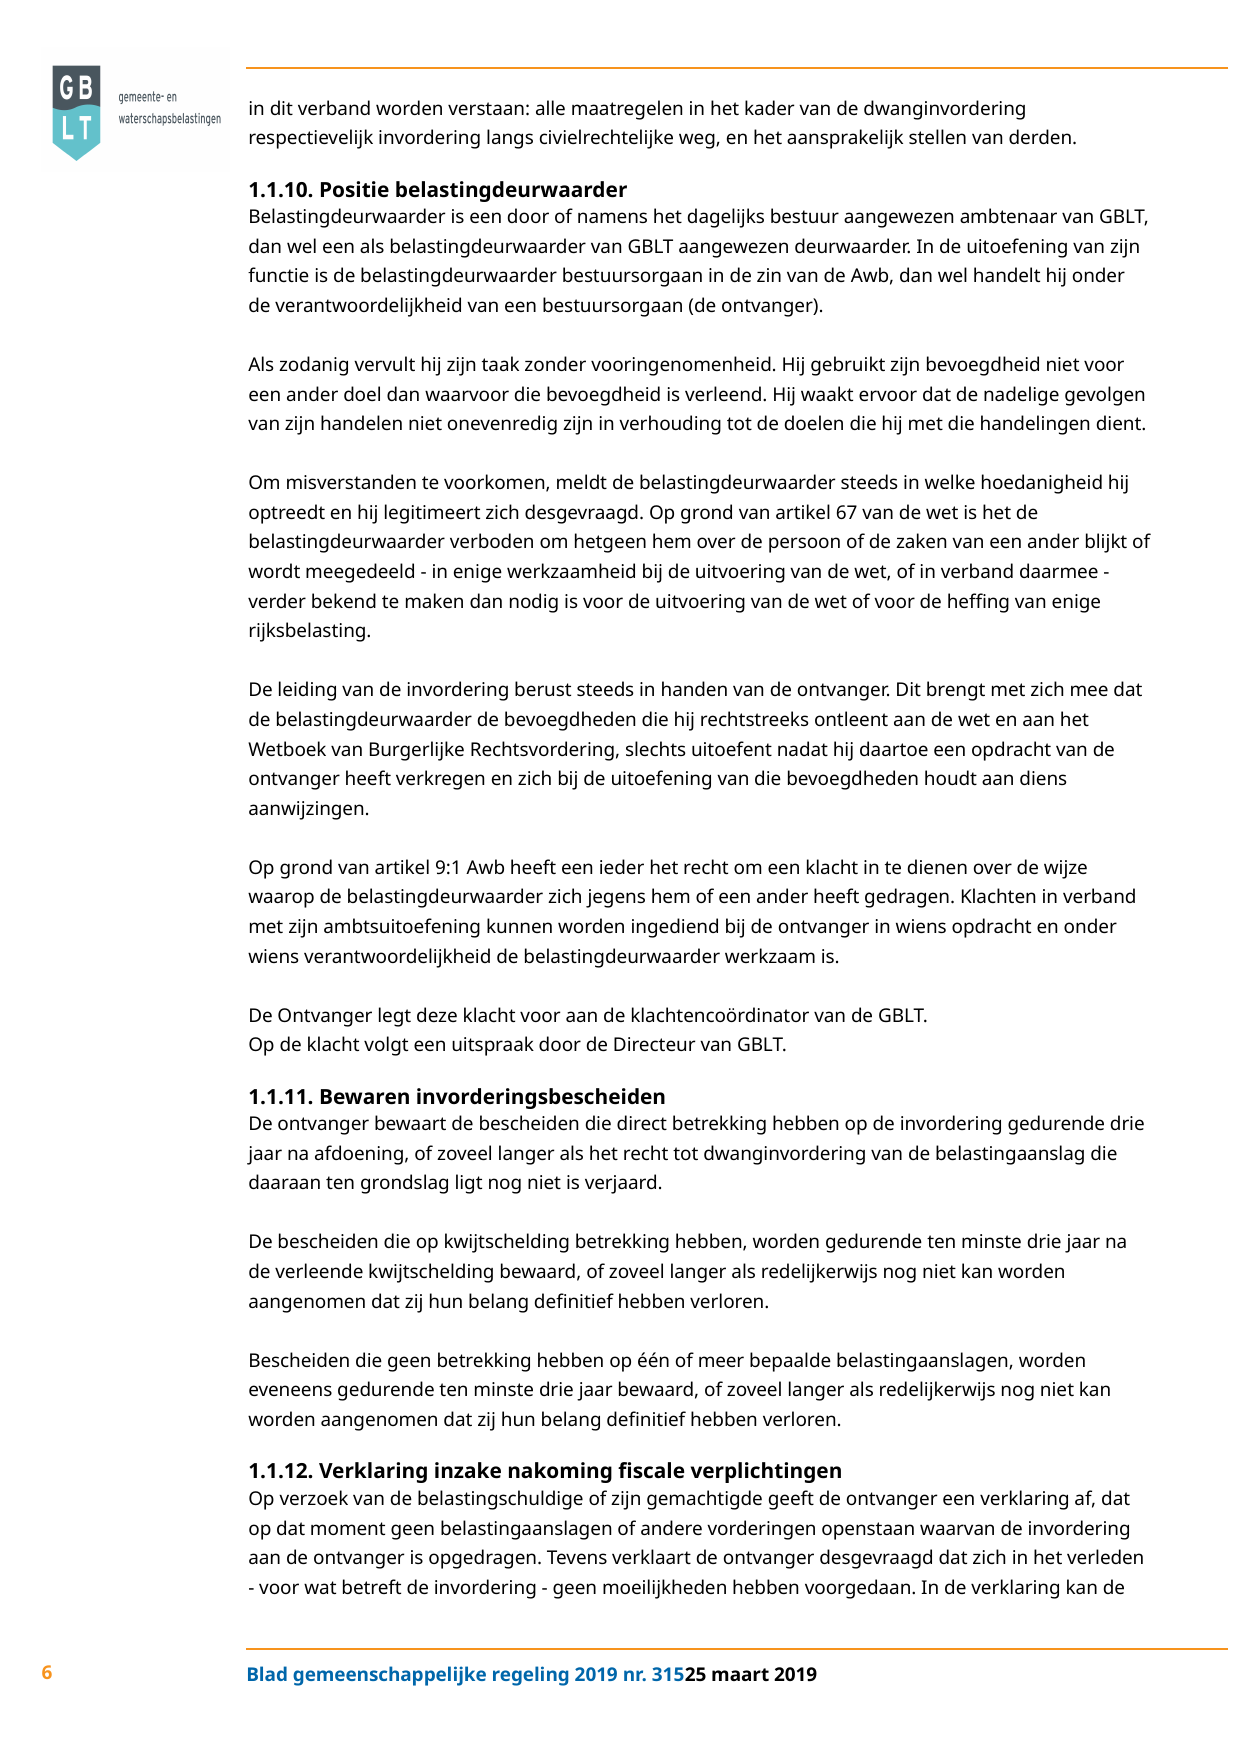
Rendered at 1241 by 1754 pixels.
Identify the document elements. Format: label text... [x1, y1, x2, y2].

text Op grond van artikel 9:1 Awb heeft een ieder het recht om een klacht in te dienen over de wijze waarop de belastingdeurwaarder zich jegens hem of een ander heeft gedragen. Klachten in verband met zijn ambtsuitoefening kunnen worden ingediend bij de ontvanger in wiens opdracht en onder wiens verantwoordelijkheid de belastingdeurwaarder werkzaam is. [248, 854, 1152, 968]
text Op verzoek van de belastingschuldige of zijn gemachtigde geeft de ontvanger een verklaring af, dat op dat moment geen belastingaanslagen of andere vorderingen openstaan waarvan de invordering aan de ontvanger is opgedragen. Tevens verklaart de ontvanger desgevraagd dat zich in het verleden - voor wat betreft de invordering - geen moeilijkheden hebben voorgedaan. In de verklaring kan de [248, 1485, 1152, 1599]
text De leiding van de invordering berust steeds in handen van de ontvanger. Dit brengt met zich mee dat de belastingdeurwaarder de bevoegdheden die hij rechtstreeks ontleent aan de wet en aan het Wetboek van Burgerlijke Rechtsvordering, slechts uitoefent nadat hij daartoe een opdracht van de ontvanger heeft verkregen en zich bij de uitoefening van die bevoegdheden houdt aan diens aanwijzingen. [248, 677, 1152, 821]
text 1.1.11. Bewaren invorderingsbescheiden [248, 1082, 1152, 1110]
text De Ontvanger legt deze klacht voor aan de klachtencoördinator van de GBLT. [248, 1002, 1152, 1028]
text Als zodanig vervult hij zijn taak zonder vooringenomenheid. Hij gebruikt zijn bevoegdheid niet voor een ander doel dan waarvoor die bevoegdheid is verleend. Hij waakt ervoor dat de nadelige gevolgen van zijn handelen niet onevenredig zijn in verhouding tot de doelen die hij met die handelingen dient. [248, 351, 1152, 436]
text 1.1.12. Verklaring inzake nakoming fiscale verplichtingen [248, 1457, 1152, 1485]
text Belastingdeurwaarder is een door of namens het dagelijks bestuur aangewezen ambtenaar van GBLT, dan wel een als belastingdeurwaarder van GBLT aangewezen deurwaarder. In de uitoefening van zijn functie is de belastingdeurwaarder bestuursorgaan in de zin van de Awb, dan wel handelt hij onder de verantwoordelijkheid van een bestuursorgaan (de ontvanger). [248, 203, 1152, 318]
text Op de klacht volgt een uitspraak door de Directeur van GBLT. [248, 1032, 1152, 1057]
picture [41, 47, 231, 172]
text in dit verband worden verstaan: alle maatregelen in het kader van de dwanginvordering respectievelijk invordering langs civielrechtelijke weg, en het aansprakelijk stellen van derden. [248, 95, 1152, 150]
text De ontvanger bewaart de bescheiden die direct betrekking hebben op de invordering gedurende drie jaar na afdoening, of zoveel langer als het recht tot dwanginvordering van de belastingaanslag die daaraan ten grondslag ligt nog niet is verjaard. [248, 1110, 1152, 1195]
text Bescheiden die geen betrekking hebben op één of meer bepaalde belastingaanslagen, worden eveneens gedurende ten minste drie jaar bewaard, of zoveel langer als redelijkerwijs nog niet kan worden aangenomen dat zij hun belang definitief hebben verloren. [248, 1347, 1152, 1432]
text Om misverstanden te voorkomen, meldt de belastingdeurwaarder steeds in welke hoedanigheid hij optreedt en hij legitimeert zich desgevraagd. Op grond van artikel 67 van de wet is het de belastingdeurwaarder verboden om hetgeen hem over de persoon of de zaken van een ander blijkt of wordt meegedeeld - in enige werkzaamheid bij de uitvoering van de wet, of in verband daarmee - verder bekend te maken dan nodig is voor de uitvoering van de wet of voor de heffing van enige rijksbelasting. [248, 469, 1152, 643]
text De bescheiden die op kwijtschelding betrekking hebben, worden gedurende ten minste drie jaar na de verleende kwijtschelding bewaard, of zoveel langer als redelijkerwijs nog niet kan worden aangenomen dat zij hun belang definitief hebben verloren. [248, 1229, 1152, 1314]
text 1.1.10. Positie belastingdeurwaarder [248, 175, 1152, 203]
